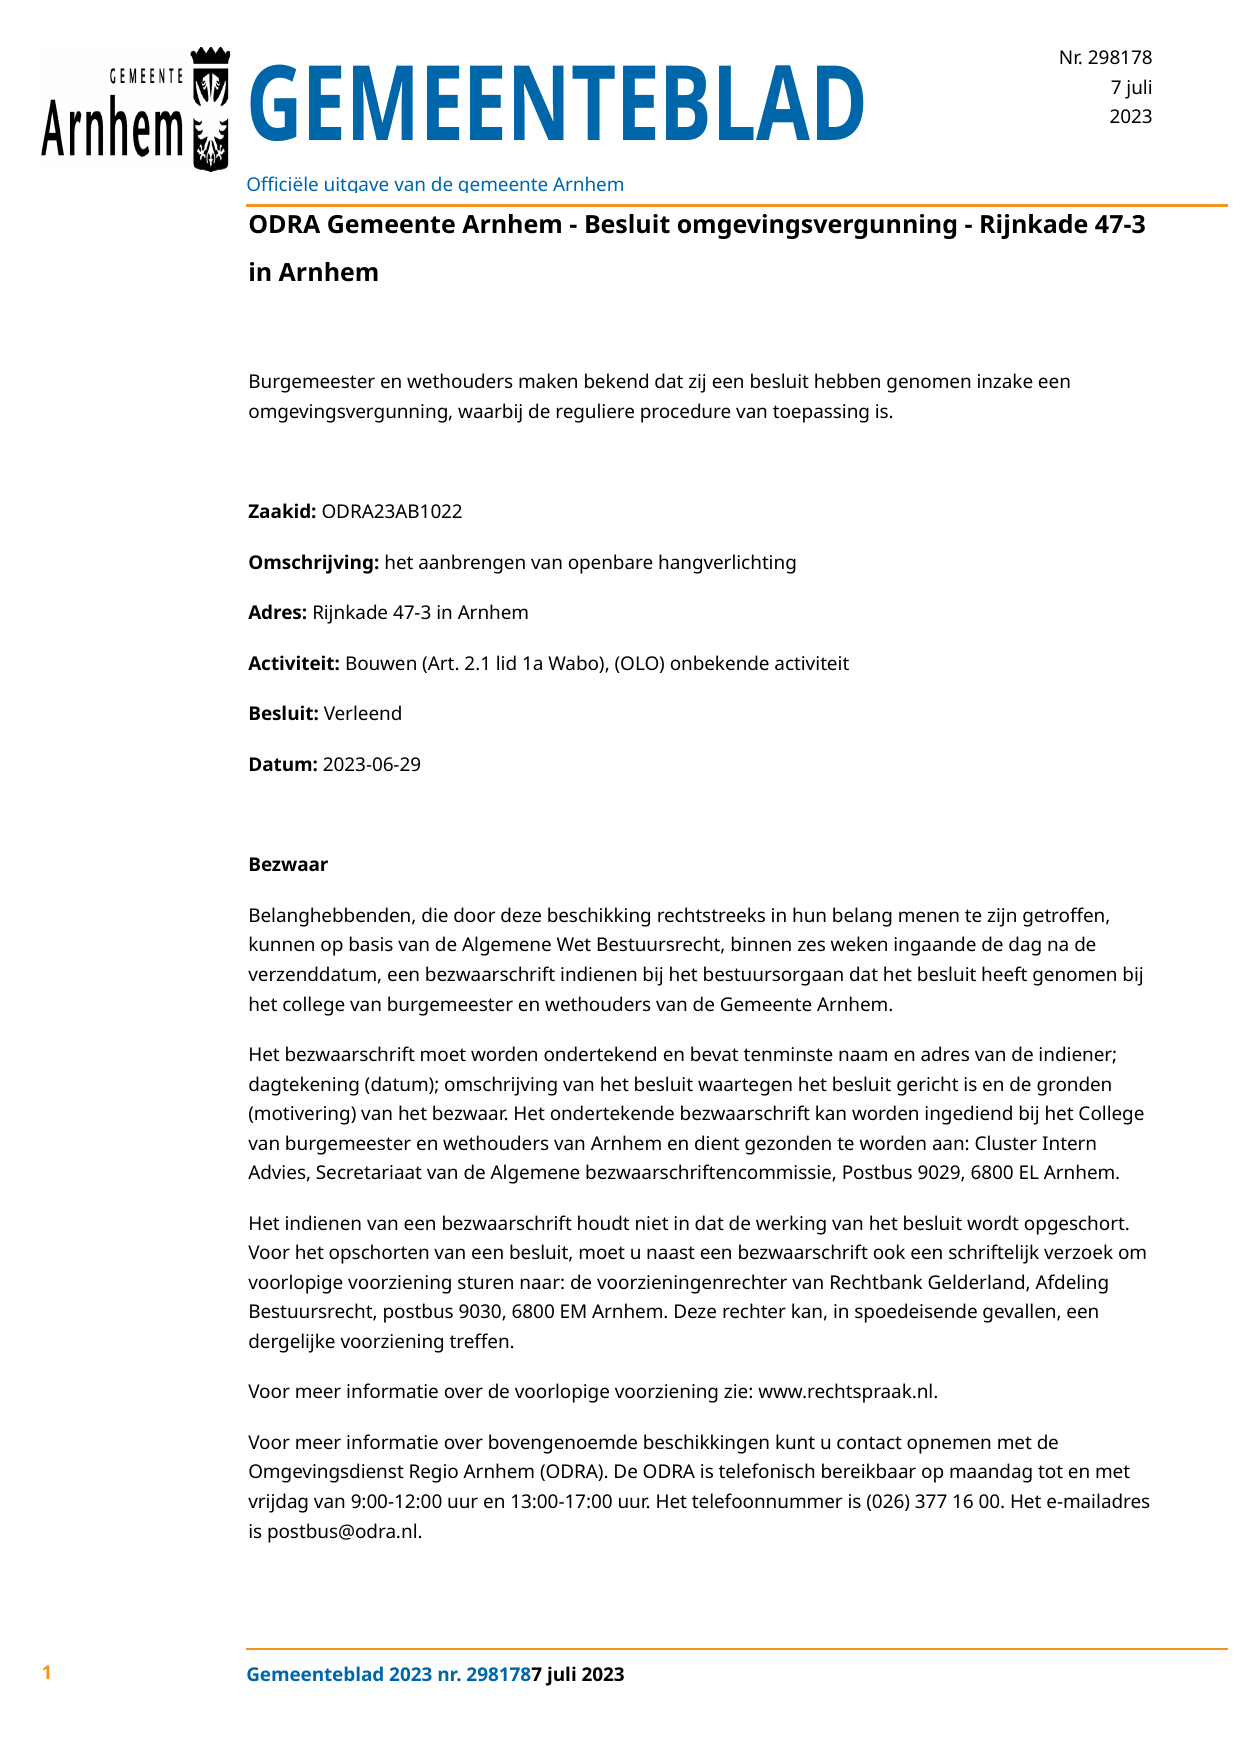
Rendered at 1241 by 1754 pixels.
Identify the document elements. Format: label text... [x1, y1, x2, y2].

text Voor meer informatie over de voorlopige voorziening zie: www.rechtspraak.nl. [248, 1379, 1152, 1404]
picture [41, 47, 231, 172]
text Activiteit: Bouwen (Art. 2.1 lid 1a Wabo), (OLO) onbekende activiteit [248, 650, 1152, 676]
text Omschrijving: het aanbrengen van openbare hangverlichting [248, 549, 1152, 575]
text ODRA Gemeente Arnhem - Besluit omgevingsvergunning - Rijnkade 47-3 in Arnhem [248, 207, 1152, 288]
text Adres: Rijnkade 47-3 in Arnhem [248, 599, 1152, 625]
text Zaakid: ODRA23AB1022 [248, 499, 1152, 524]
text Voor meer informatie over bovengenoemde beschikkingen kunt u contact opnemen met de Omgevingsdienst Regio Arnhem (ODRA). De ODRA is telefonisch bereikbaar op maandag tot en met vrijdag van 9:00-12:00 uur en 13:00-17:00 uur. Het telefoonnummer is (026) 377 16 00. Het e-mailadres is postbus@odra.nl. [248, 1429, 1152, 1544]
text Datum: 2023-06-29 [248, 751, 1152, 777]
text Bezwaar [248, 852, 1152, 877]
text Belanghebbenden, die door deze beschikking rechtstreeks in hun belang menen te zijn getroffen, kunnen op basis van de Algemene Wet Bestuursrecht, binnen zes weken ingaande de dag na de verzenddatum, een bezwaarschrift indienen bij het bestuursorgaan dat het besluit heeft genomen bij het college van burgemeester en wethouders van de Gemeente Arnhem. [248, 902, 1152, 1017]
text Besluit: Verleend [248, 700, 1152, 726]
text Burgemeester en wethouders maken bekend dat zij een besluit hebben genomen inzake een omgevingsvergunning, waarbij de reguliere procedure van toepassing is. [248, 368, 1152, 424]
text Het bezwaarschrift moet worden ondertekend en bevat tenminste naam en adres van de indiener; dagtekening (datum); omschrijving van het besluit waartegen het besluit gericht is en de gronden (motivering) van het bezwaar. Het ondertekende bezwaarschrift kan worden ingediend bij het College van burgemeester en wethouders van Arnhem en dient gezonden te worden aan: Cluster Intern Advies, Secretariaat van de Algemene bezwaarschriftencommissie, Postbus 9029, 6800 EL Arnhem. [248, 1041, 1152, 1185]
text Het indienen van een bezwaarschrift houdt niet in dat de werking van het besluit wordt opgeschort. Voor het opschorten van een besluit, moet u naast een bezwaarschrift ook een schriftelijk verzoek om voorlopige voorziening sturen naar: de voorzieningenrechter van Rechtbank Gelderland, Afdeling Bestuursrecht, postbus 9030, 6800 EM Arnhem. Deze rechter kan, in spoedeisende gevallen, een dergelijke voorziening treffen. [248, 1210, 1152, 1354]
